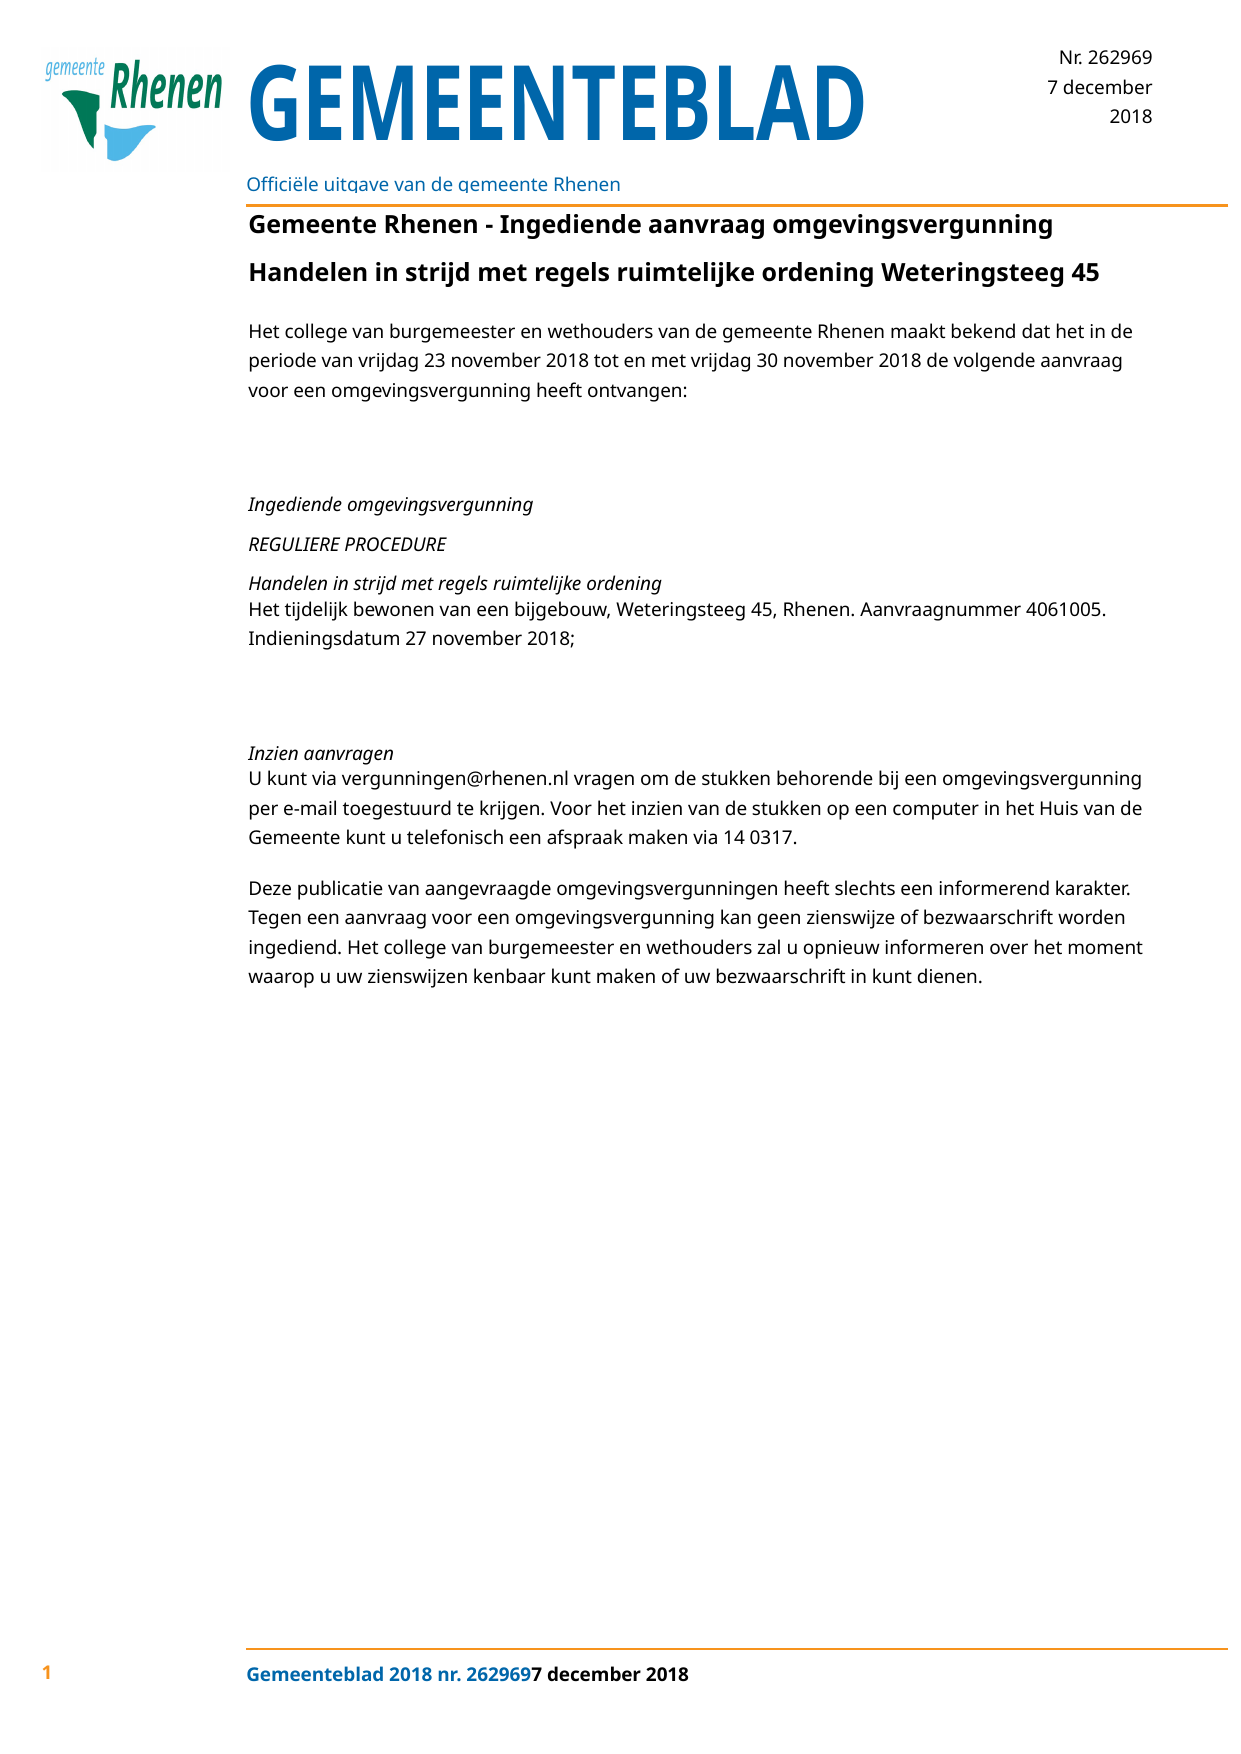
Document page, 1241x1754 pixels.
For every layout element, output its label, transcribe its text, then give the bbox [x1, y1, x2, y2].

picture [41, 47, 231, 172]
text Inzien aanvragen [248, 740, 1152, 765]
text REGULIERE PROCEDURE [248, 531, 1152, 556]
text Het tijdelijk bewonen van een bijgebouw, Weteringsteeg 45, Rhenen. Aanvraagnummer 4061005. Indieningsdatum 27 november 2018; [248, 596, 1152, 651]
text Gemeente Rhenen - Ingediende aanvraag omgevingsvergunning Handelen in strijd met regels ruimtelijke ordening Weteringsteeg 45 [248, 207, 1152, 288]
text Deze publicatie van aangevraagde omgevingsvergunningen heeft slechts een informerend karakter. Tegen een aanvraag voor een omgevingsvergunning kan geen zienswijze of bezwaarschrift worden ingediend. Het college van burgemeester en wethouders zal u opnieuw informeren over het moment waarop u uw zienswijzen kenbaar kunt maken of uw bezwaarschrift in kunt dienen. [248, 875, 1152, 989]
text U kunt via vergunningen@rhenen.nl vragen om de stukken behorende bij een omgevingsvergunning per e-mail toegestuurd te krijgen. Voor het inzien van de stukken op een computer in het Huis van de Gemeente kunt u telefonisch een afspraak maken via 14 0317. [248, 765, 1152, 850]
text Ingediende omgevingsvergunning [248, 491, 1152, 517]
text Het college van burgemeester en wethouders van de gemeente Rhenen maakt bekend dat het in de periode van vrijdag 23 november 2018 tot en met vrijdag 30 november 2018 de volgende aanvraag voor een omgevingsvergunning heeft ontvangen: [248, 318, 1152, 403]
text Handelen in strijd met regels ruimtelijke ordening [248, 570, 1152, 596]
